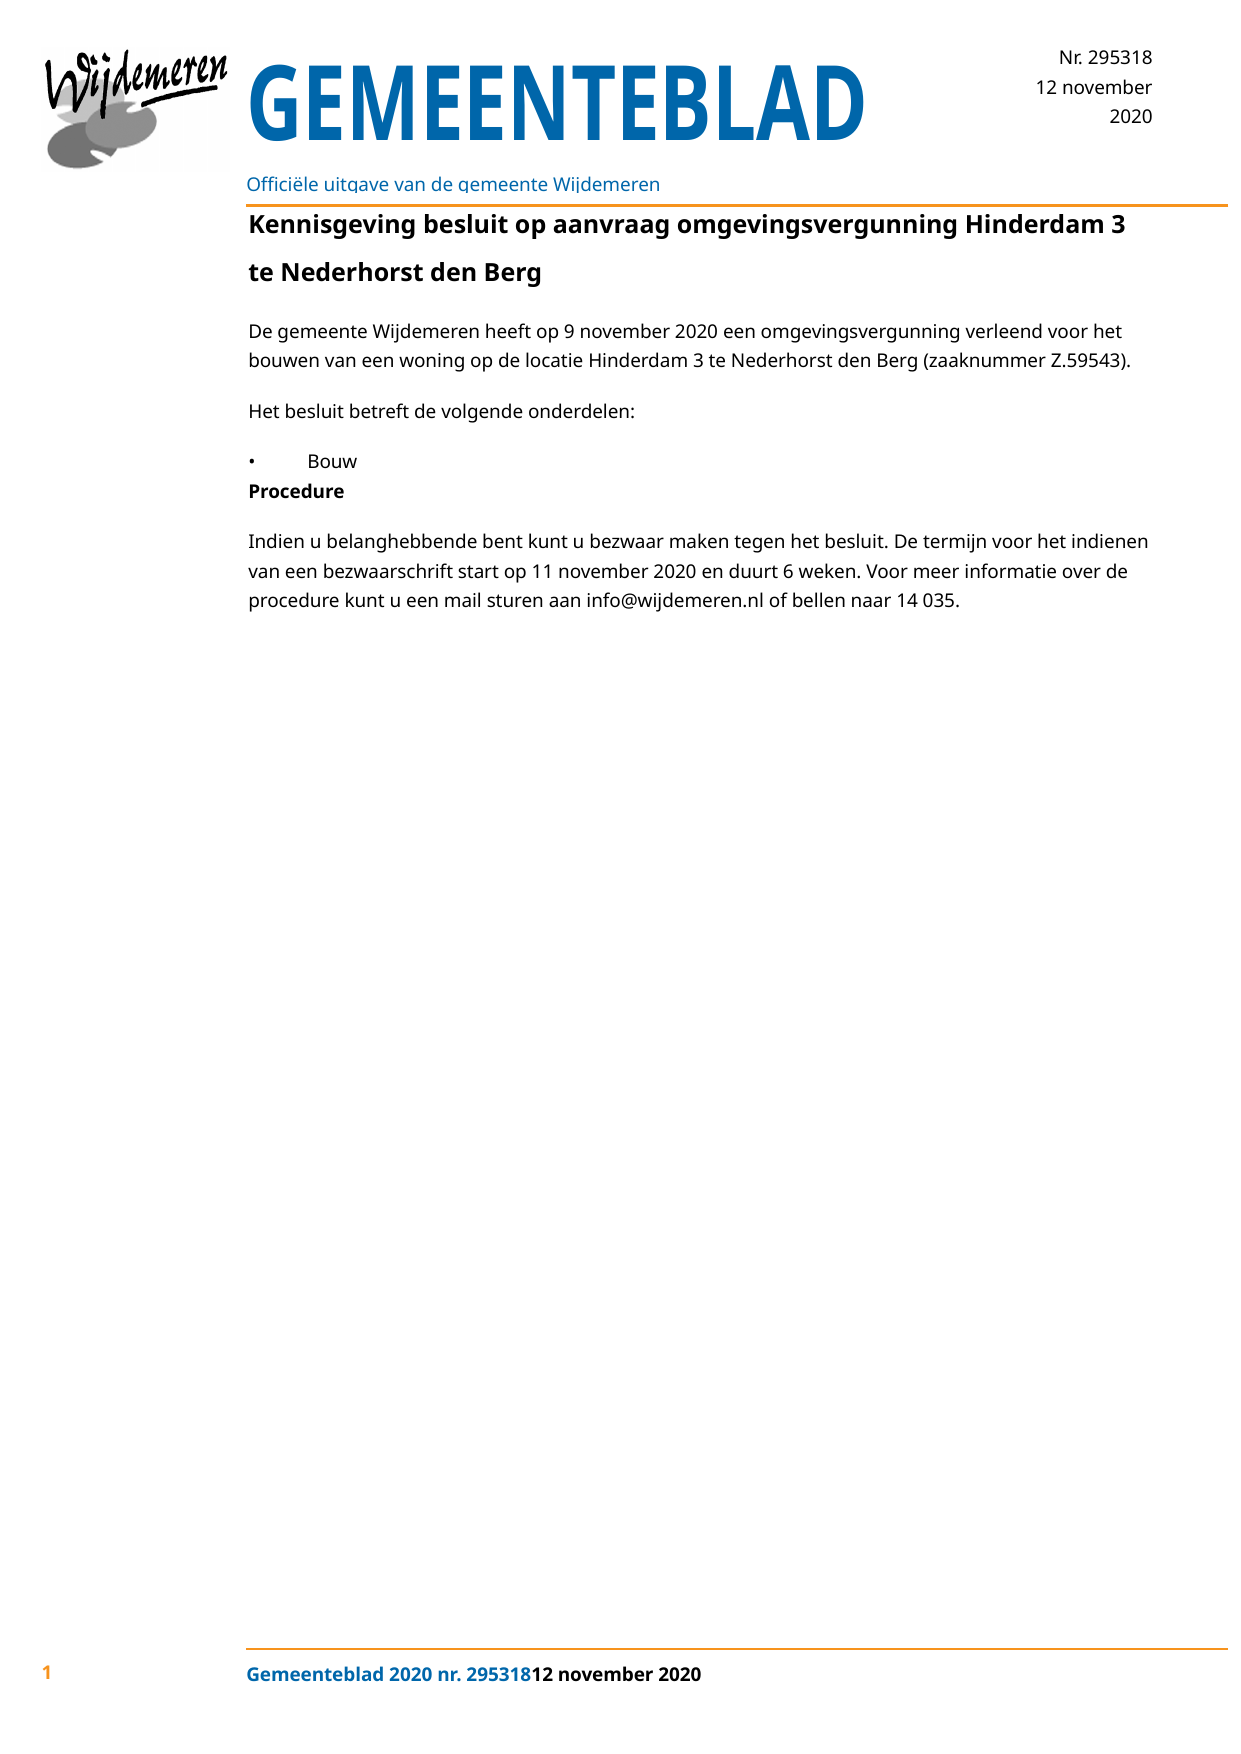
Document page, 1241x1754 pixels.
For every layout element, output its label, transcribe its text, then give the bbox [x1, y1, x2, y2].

text Het besluit betreft de volgende onderdelen: [248, 398, 1152, 424]
picture [41, 47, 231, 172]
text Indien u belanghebbende bent kunt u bezwaar maken tegen het besluit. De termijn voor het indienen van een bezwaarschrift start op 11 november 2020 en duurt 6 weken. Voor meer informatie over de procedure kunt u een mail sturen aan info@wijdemeren.nl of bellen naar 14 035. [248, 528, 1152, 613]
text Procedure [248, 478, 1152, 504]
text De gemeente Wijdemeren heeft op 9 november 2020 een omgevingsvergunning verleend voor het bouwen van een woning op de locatie Hinderdam 3 te Nederhorst den Berg (zaaknummer Z.59543). [248, 318, 1152, 373]
text Kennisgeving besluit op aanvraag omgevingsvergunning Hinderdam 3 te Nederhorst den Berg [248, 207, 1152, 288]
list Bouw [248, 448, 1152, 474]
